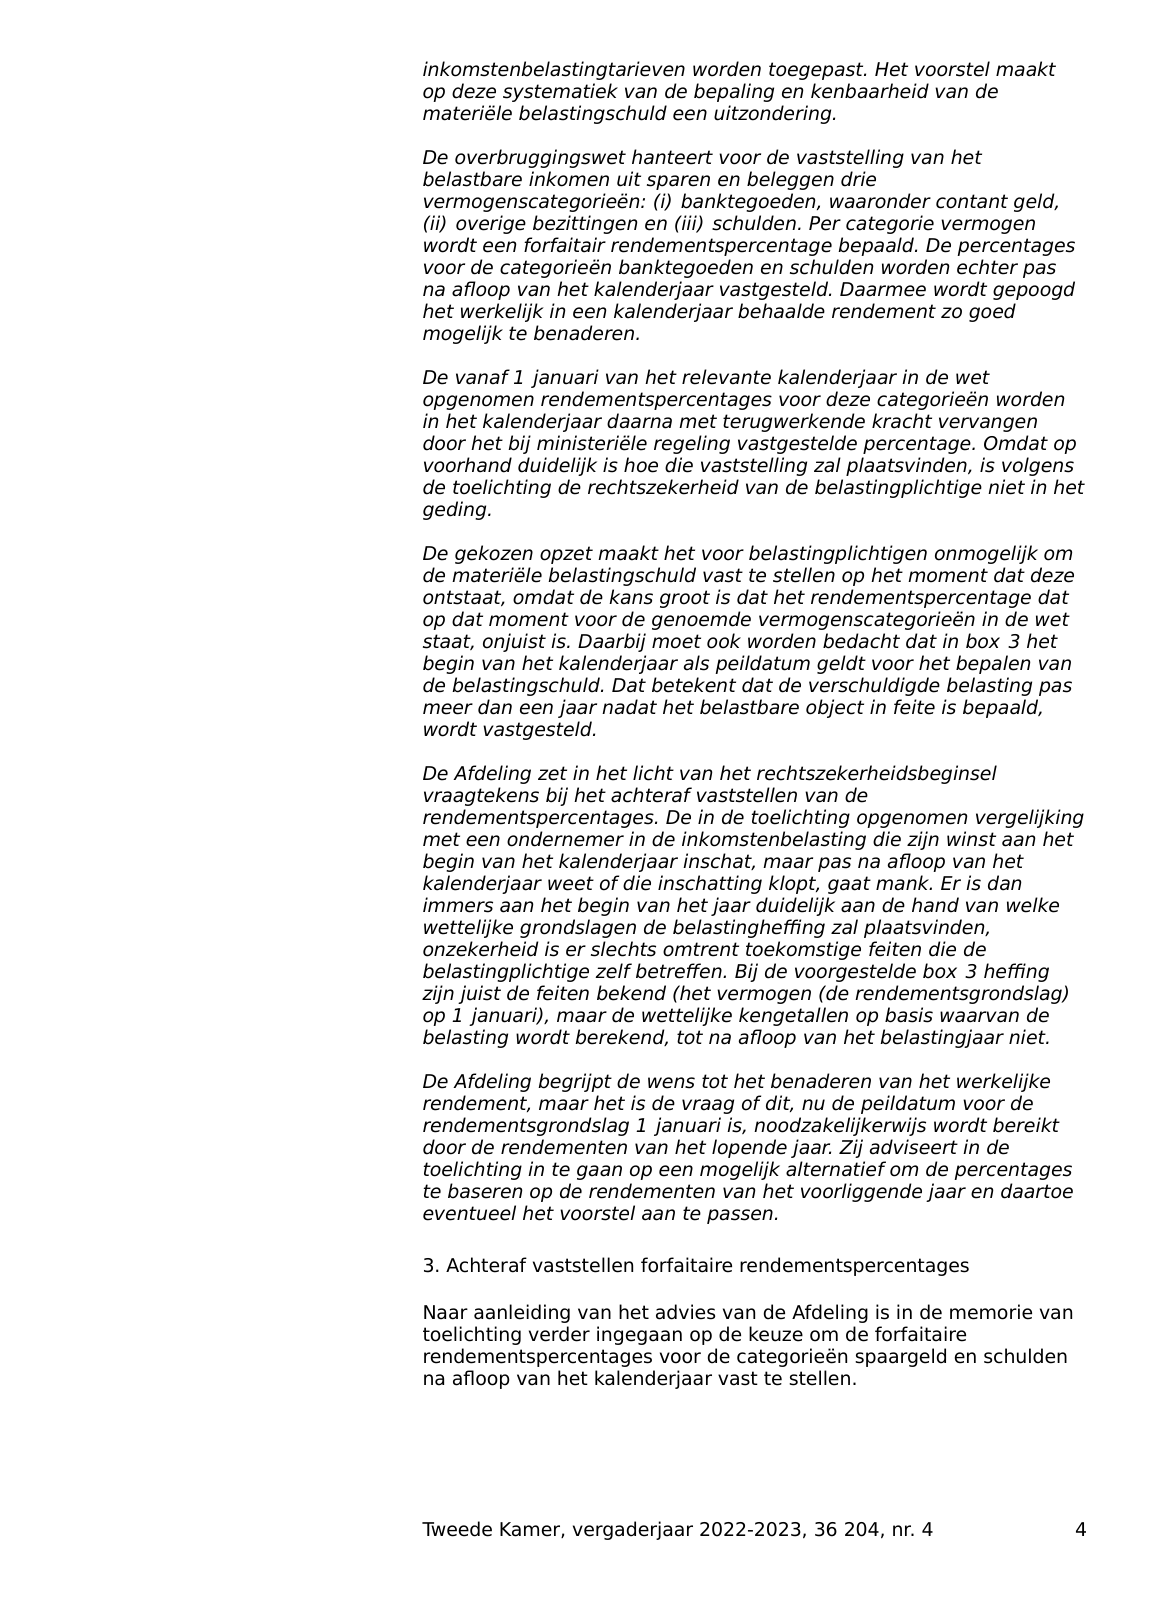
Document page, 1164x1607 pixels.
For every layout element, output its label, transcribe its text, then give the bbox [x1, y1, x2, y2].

text De overbruggingswet hanteert voor de vaststelling van het belastbare inkomen uit sparen en beleggen drie vermogenscategorieën: (i) banktegoeden, waaronder contant geld, (ii) overige bezittingen en (iii) schulden. Per categorie vermogen wordt een forfaitair rendementspercentage bepaald. De percentages voor de categorieën banktegoeden en schulden worden echter pas na afloop van het kalenderjaar vastgesteld. Daarmee wordt gepoogd het werkelijk in een kalenderjaar behaalde rendement zo goed mogelijk te benaderen. [422, 147, 1087, 345]
text inkomstenbelastingtarieven worden toegepast. Het voorstel maakt op deze systematiek van de bepaling en kenbaarheid van de materiële belastingschuld een uitzondering. [422, 59, 1087, 125]
text De Afdeling zet in het licht van het rechtszekerheidsbeginsel vraagtekens bij het achteraf vaststellen van de rendementspercentages. De in de toelichting opgenomen vergelijking met een ondernemer in de inkomstenbelasting die zijn winst aan het begin van het kalenderjaar inschat, maar pas na afloop van het kalenderjaar weet of die inschatting klopt, gaat mank. Er is dan immers aan het begin van het jaar duidelijk aan de hand van welke wettelijke grondslagen de belastingheffing zal plaatsvinden, onzekerheid is er slechts omtrent toekomstige feiten die de belastingplichtige zelf betreffen. Bij de voorgestelde box 3 heffing zijn juist de feiten bekend (het vermogen (de rendementsgrondslag) op 1 januari), maar de wettelijke kengetallen op basis waarvan de belasting wordt berekend, tot na afloop van het belastingjaar niet. [422, 763, 1087, 1049]
text De Afdeling begrijpt de wens tot het benaderen van het werkelijke rendement, maar het is de vraag of dit, nu de peildatum voor de rendementsgrondslag 1 januari is, noodzakelijkerwijs wordt bereikt door de rendementen van het lopende jaar. Zij adviseert in de toelichting in te gaan op een mogelijk alternatief om de percentages te baseren op de rendementen van het voorliggende jaar en daartoe eventueel het voorstel aan te passen. [422, 1071, 1087, 1225]
text De gekozen opzet maakt het voor belastingplichtigen onmogelijk om de materiële belastingschuld vast te stellen op het moment dat deze ontstaat, omdat de kans groot is dat het rendementspercentage dat op dat moment voor de genoemde vermogenscategorieën in de wet staat, onjuist is. Daarbij moet ook worden bedacht dat in box 3 het begin van het kalenderjaar als peildatum geldt voor het bepalen van de belastingschuld. Dat betekent dat de verschuldigde belasting pas meer dan een jaar nadat het belastbare object in feite is bepaald, wordt vastgesteld. [422, 543, 1087, 741]
text Naar aanleiding van het advies van de Afdeling is in de memorie van toelichting verder ingegaan op de keuze om de forfaitaire rendementspercentages voor de categorieën spaargeld en schulden na afloop van het kalenderjaar vast te stellen. [422, 1302, 1087, 1390]
subtitle 3. Achteraf vaststellen forfaitaire rendementspercentages [422, 1255, 1087, 1277]
text De vanaf 1 januari van het relevante kalenderjaar in de wet opgenomen rendementspercentages voor deze categorieën worden in het kalenderjaar daarna met terugwerkende kracht vervangen door het bij ministeriële regeling vastgestelde percentage. Omdat op voorhand duidelijk is hoe die vaststelling zal plaatsvinden, is volgens de toelichting de rechtszekerheid van de belastingplichtige niet in het geding. [422, 367, 1087, 521]
